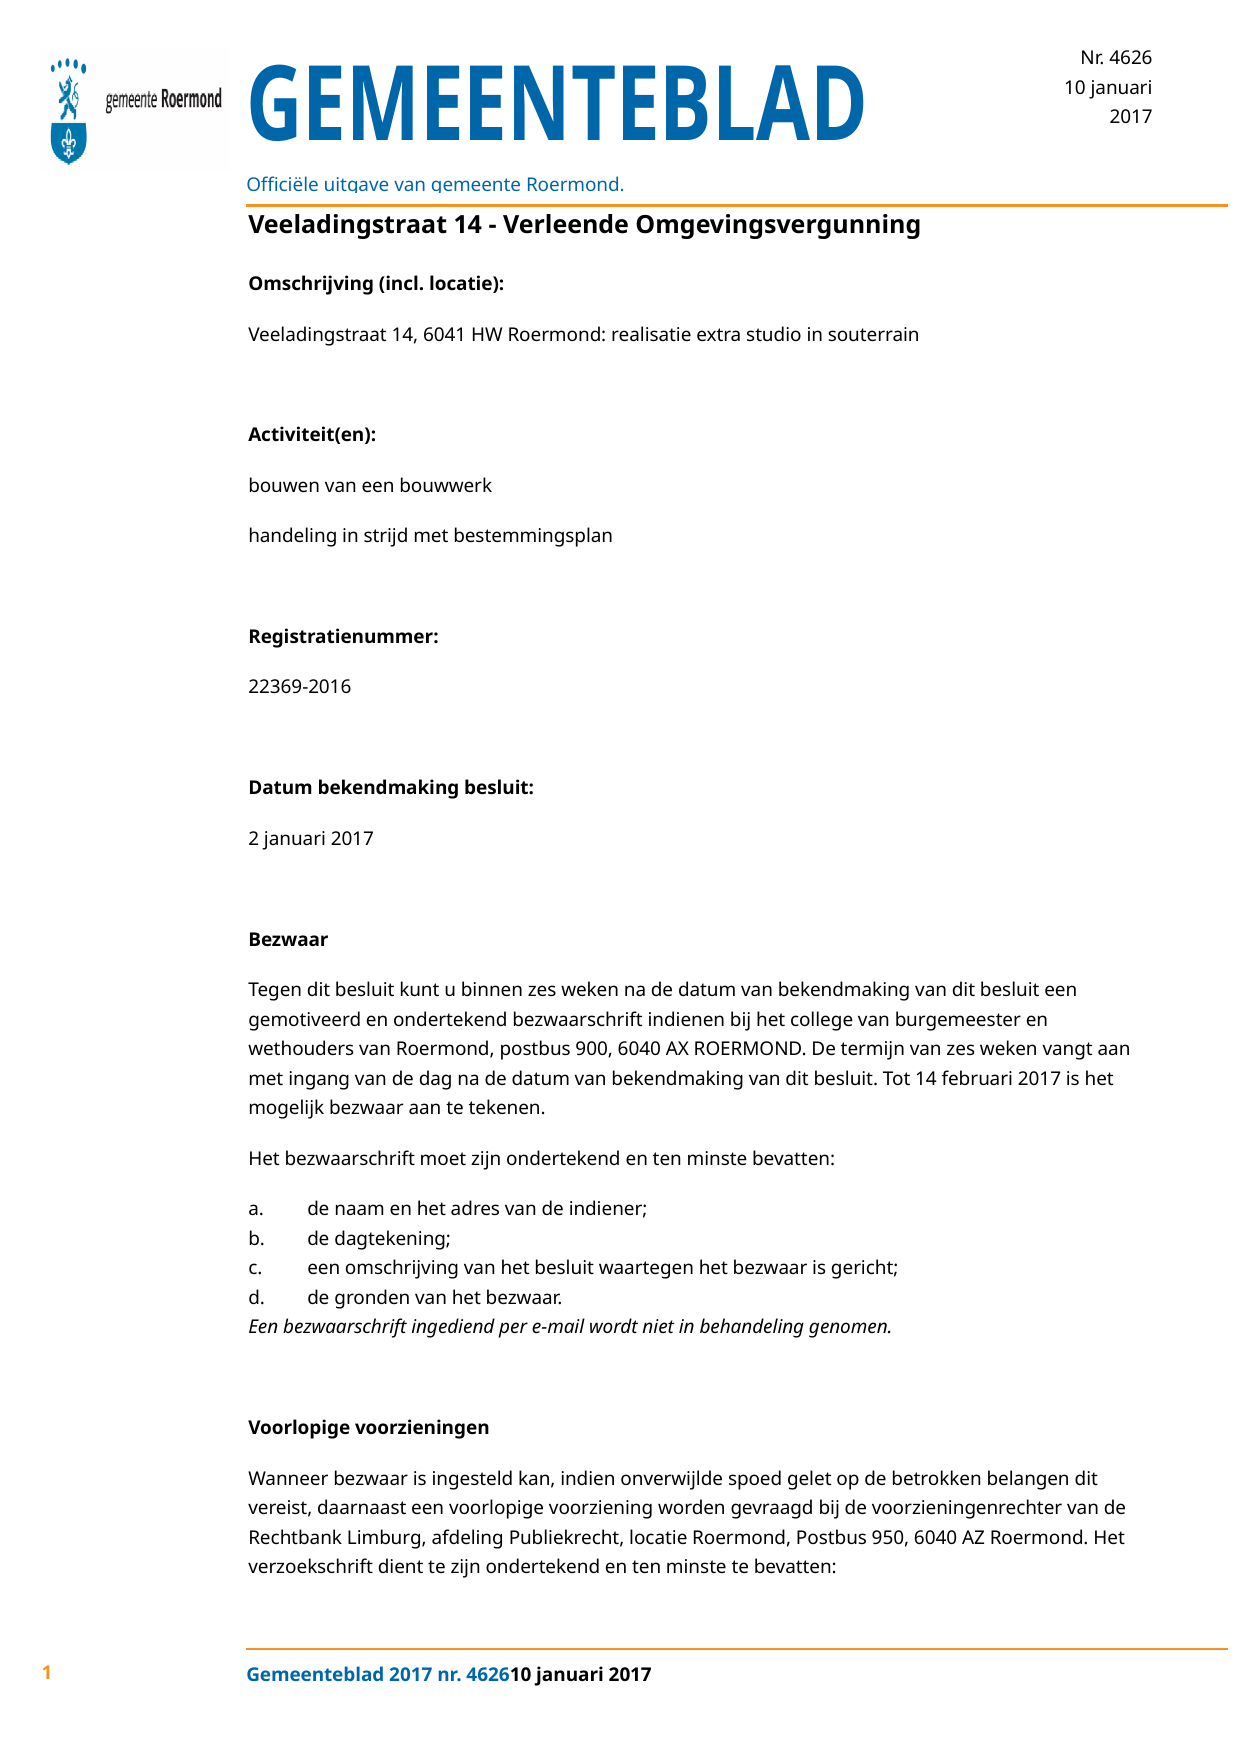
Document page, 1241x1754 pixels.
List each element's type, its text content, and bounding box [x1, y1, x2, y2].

text Omschrijving (incl. locatie): [248, 270, 1152, 296]
list een omschrijving van het besluit waartegen het bezwaar is gericht; [248, 1254, 1152, 1280]
text Veeladingstraat 14, 6041 HW Roermond: realisatie extra studio in souterrain [248, 321, 1152, 346]
text 22369-2016 [248, 674, 1152, 699]
picture [41, 47, 231, 172]
text Bezwaar [248, 926, 1152, 951]
text Tegen dit besluit kunt u binnen zes weken na de datum van bekendmaking van dit besluit een gemotiveerd en ondertekend bezwaarschrift indienen bij het college van burgemeester en wethouders van Roermond, postbus 900, 6040 AX ROERMOND. De termijn van zes weken vangt aan met ingang van de dag na de datum van bekendmaking van dit besluit. Tot 14 februari 2017 is het mogelijk bezwaar aan te tekenen. [248, 976, 1152, 1120]
list de dagtekening; [248, 1225, 1152, 1251]
text 2 januari 2017 [248, 825, 1152, 851]
text bouwen van een bouwwerk [248, 472, 1152, 498]
list de naam en het adres van de indiener; [248, 1195, 1152, 1221]
text Een bezwaarschrift ingediend per e-mail wordt niet in behandeling genomen. [248, 1314, 1152, 1339]
text Voorlopige voorzieningen [248, 1414, 1152, 1440]
text Activiteit(en): [248, 422, 1152, 447]
text Het bezwaarschrift moet zijn ondertekend en ten minste bevatten: [248, 1145, 1152, 1171]
list de gronden van het bezwaar. [248, 1284, 1152, 1310]
text handeling in strijd met bestemmingsplan [248, 522, 1152, 548]
text Datum bekendmaking besluit: [248, 774, 1152, 800]
text Veeladingstraat 14 - Verleende Omgevingsvergunning [248, 207, 1152, 241]
text Wanneer bezwaar is ingesteld kan, indien onverwijlde spoed gelet op de betrokken belangen dit vereist, daarnaast een voorlopige voorziening worden gevraagd bij de voorzieningenrechter van de Rechtbank Limburg, afdeling Publiekrecht, locatie Roermond, Postbus 950, 6040 AZ Roermond. Het verzoekschrift dient te zijn ondertekend en ten minste te bevatten: [248, 1465, 1152, 1579]
text Registratienummer: [248, 623, 1152, 649]
